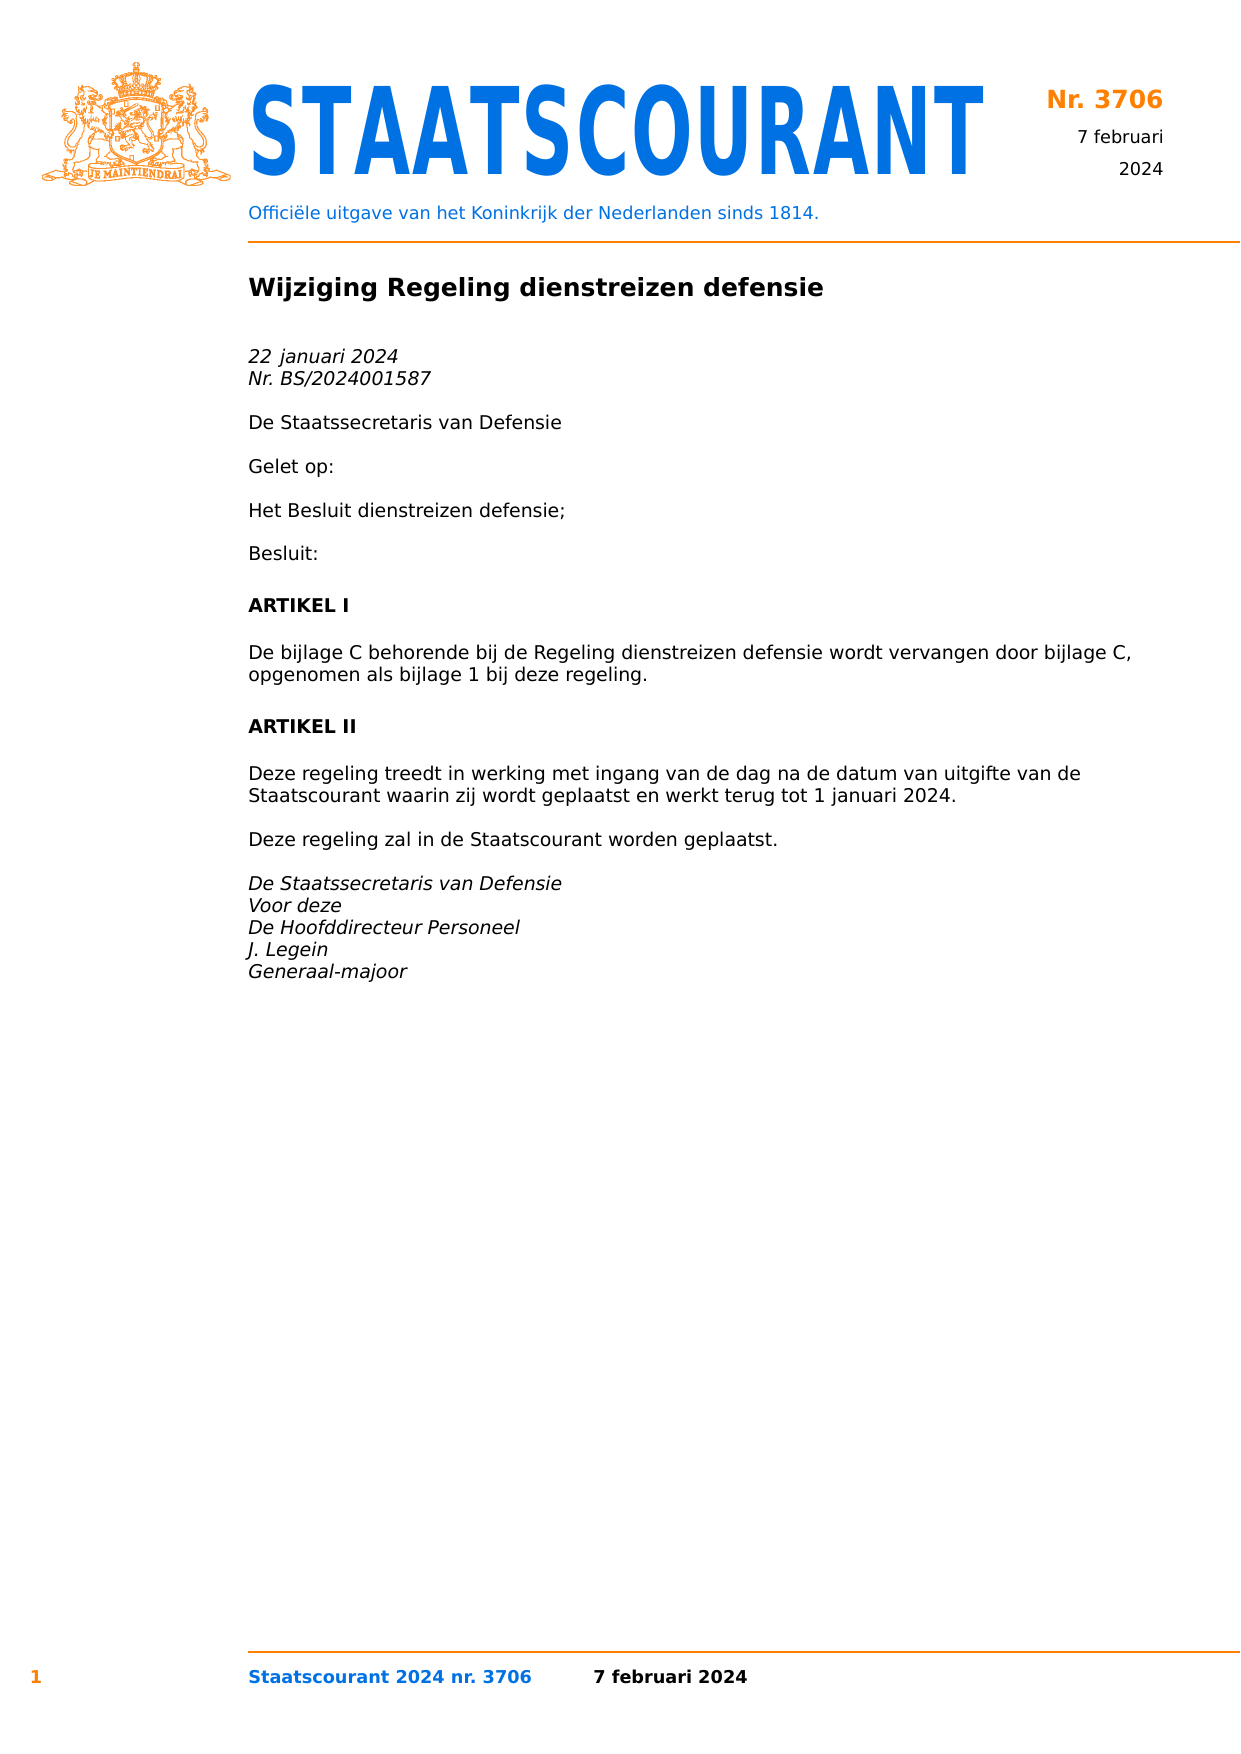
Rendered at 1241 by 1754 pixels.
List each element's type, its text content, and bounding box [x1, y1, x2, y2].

table_cell 2024 [998, 153, 1240, 203]
text Nr. BS/2024001587 [248, 368, 1163, 390]
subtitle Wijziging Regeling dienstreizen defensie [248, 273, 1163, 302]
text Besluit: [248, 543, 1163, 565]
table_cell Officiële uitgave van het Koninkrijk der Nederlanden sinds 1814. [248, 203, 1240, 241]
picture [41, 62, 231, 186]
subtitle ARTIKEL II [248, 716, 1163, 738]
table_header [25, 62, 248, 241]
table_cell 7 februari [998, 121, 1240, 153]
text De Staatssecretaris van Defensie Voor deze De Hoofddirecteur Personeel J. Legein Generaal-majoor [248, 873, 1163, 983]
text Deze regeling zal in de Staatscourant worden geplaatst. [248, 829, 1163, 851]
text De bijlage C behorende bij de Regeling dienstreizen defensie wordt vervangen door bijlage C, opgenomen als bijlage 1 bij deze regeling. [248, 642, 1163, 686]
text De Staatssecretaris van Defensie [248, 412, 1163, 434]
table_header STAATSCOURANT [248, 62, 998, 203]
table_header Nr. 3706 [998, 62, 1240, 121]
text 22 januari 2024 [248, 346, 1163, 368]
text Deze regeling treedt in werking met ingang van de dag na de datum van uitgifte van de Staatscourant waarin zij wordt geplaatst en werkt terug tot 1 januari 2024. [248, 763, 1163, 807]
text Het Besluit dienstreizen defensie; [248, 499, 1163, 521]
text Gelet op: [248, 456, 1163, 478]
subtitle ARTIKEL I [248, 595, 1163, 617]
